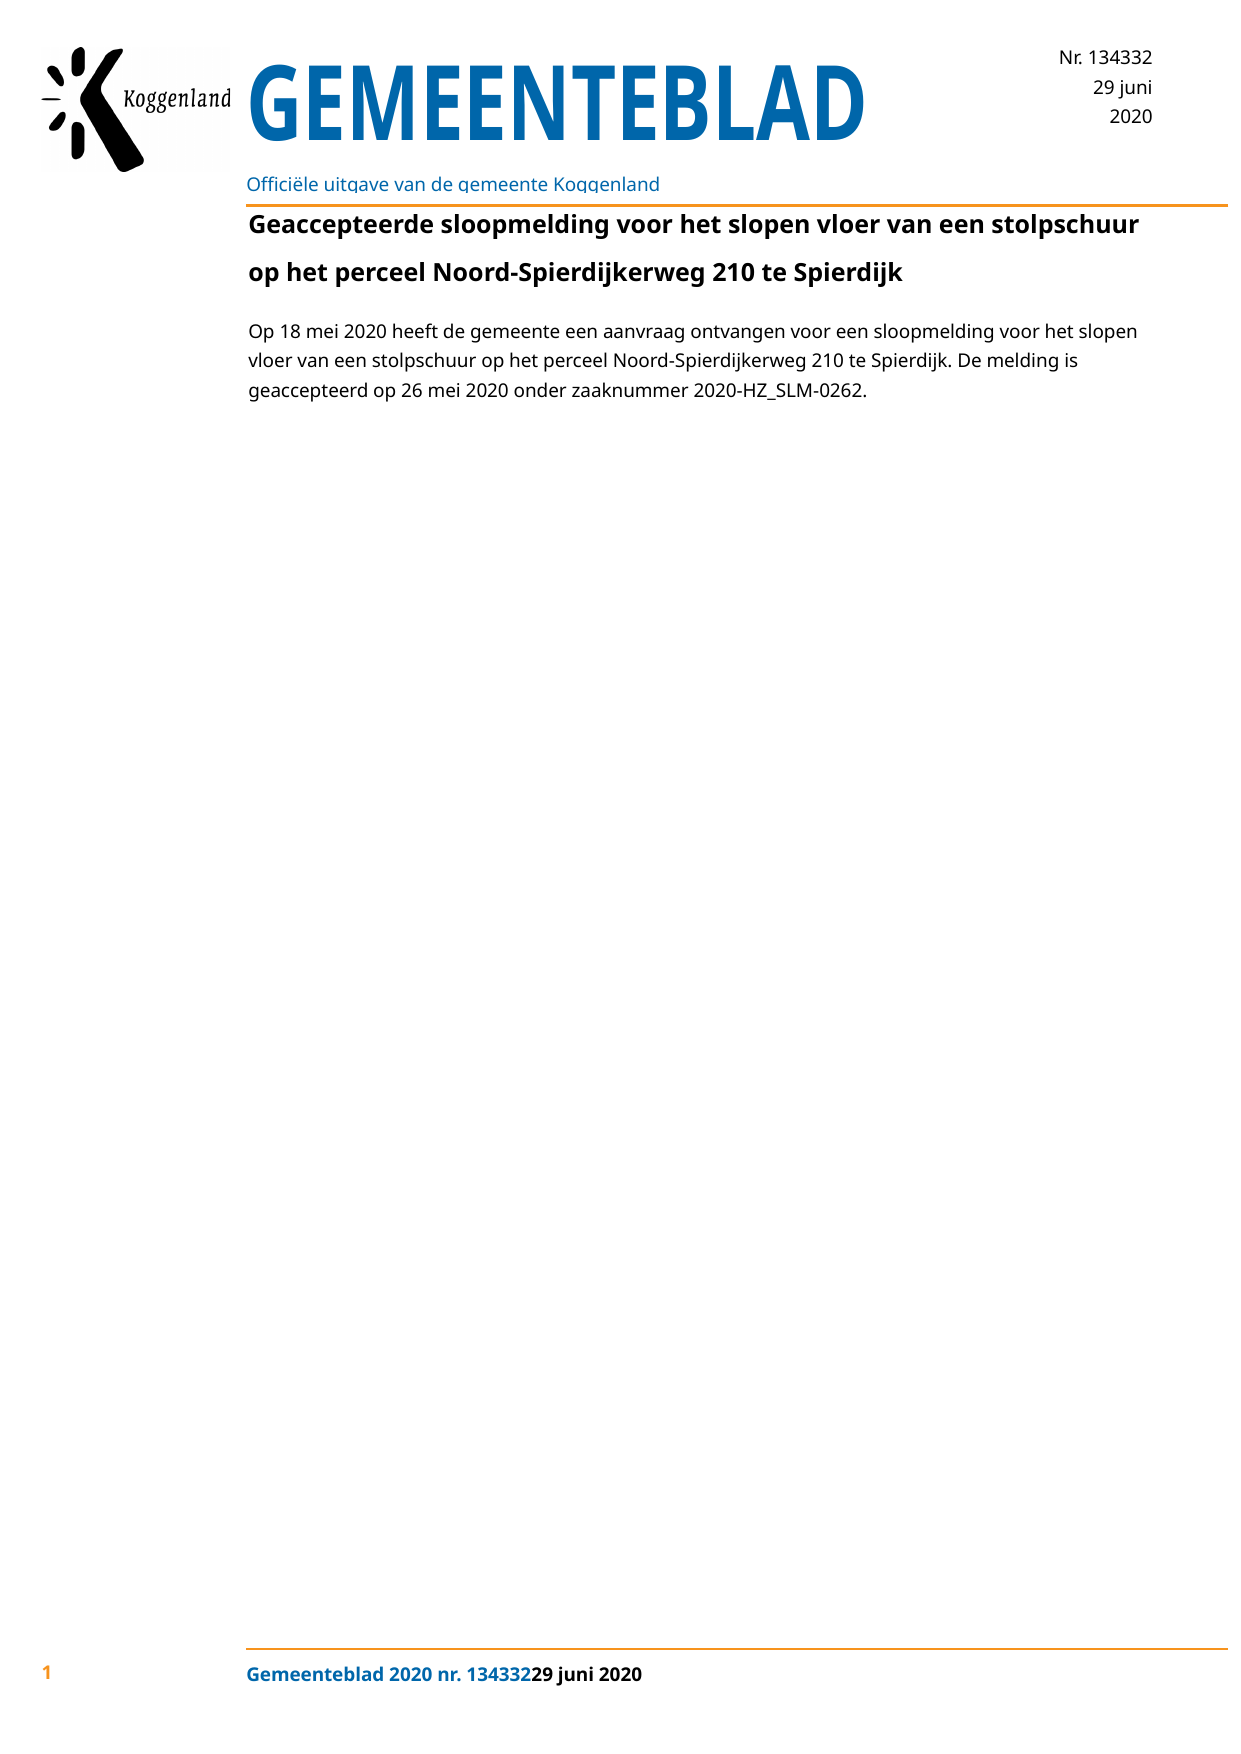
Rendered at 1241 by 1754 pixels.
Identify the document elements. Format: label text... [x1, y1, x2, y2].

picture [41, 47, 231, 172]
text Op 18 mei 2020 heeft de gemeente een aanvraag ontvangen voor een sloopmelding voor het slopen vloer van een stolpschuur op het perceel Noord-Spierdijkerweg 210 te Spierdijk. De melding is geaccepteerd op 26 mei 2020 onder zaaknummer 2020-HZ_SLM-0262. [248, 318, 1152, 403]
text Geaccepteerde sloopmelding voor het slopen vloer van een stolpschuur op het perceel Noord-Spierdijkerweg 210 te Spierdijk [248, 207, 1152, 288]
